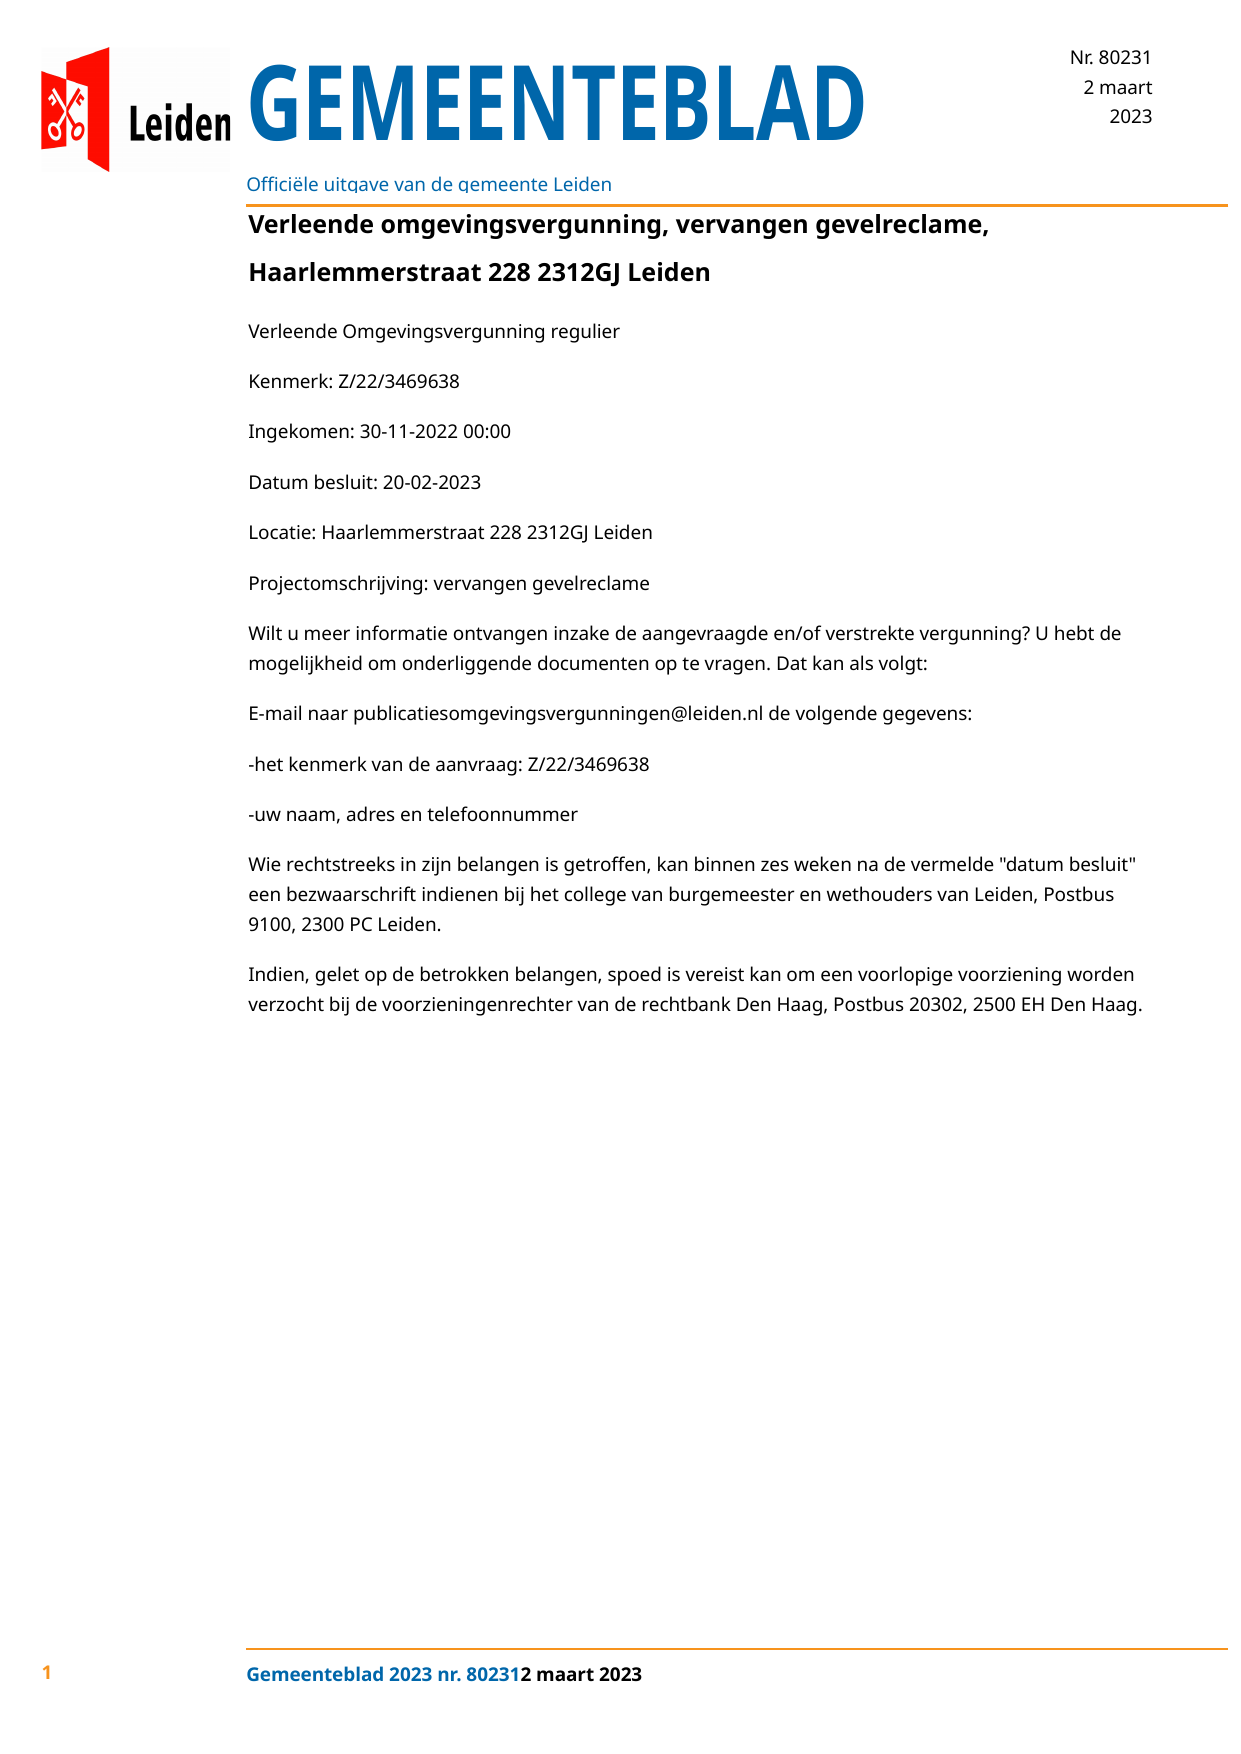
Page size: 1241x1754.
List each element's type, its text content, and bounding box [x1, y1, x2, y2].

text Wilt u meer informatie ontvangen inzake de aangevraagde en/of verstrekte vergunning? U hebt de mogelijkheid om onderliggende documenten op te vragen. Dat kan als volgt: [248, 620, 1152, 676]
text E-mail naar publicatiesomgevingsvergunningen@leiden.nl de volgende gegevens: [248, 700, 1152, 726]
picture [41, 47, 231, 172]
text Datum besluit: 20-02-2023 [248, 469, 1152, 495]
text Verleende omgevingsvergunning, vervangen gevelreclame, Haarlemmerstraat 228 2312GJ Leiden [248, 207, 1152, 288]
text Ingekomen: 30-11-2022 00:00 [248, 419, 1152, 444]
text Locatie: Haarlemmerstraat 228 2312GJ Leiden [248, 519, 1152, 545]
text -uw naam, adres en telefoonnummer [248, 801, 1152, 827]
text Indien, gelet op de betrokken belangen, spoed is vereist kan om een voorlopige voorziening worden verzocht bij de voorzieningenrechter van de rechtbank Den Haag, Postbus 20302, 2500 EH Den Haag. [248, 961, 1152, 1017]
text Wie rechtstreeks in zijn belangen is getroffen, kan binnen zes weken na de vermelde "datum besluit" een bezwaarschrift indienen bij het college van burgemeester en wethouders van Leiden, Postbus 9100, 2300 PC Leiden. [248, 852, 1152, 937]
text Verleende Omgevingsvergunning regulier [248, 318, 1152, 344]
text -het kenmerk van de aanvraag: Z/22/3469638 [248, 751, 1152, 777]
text Kenmerk: Z/22/3469638 [248, 368, 1152, 394]
text Projectomschrijving: vervangen gevelreclame [248, 570, 1152, 596]
